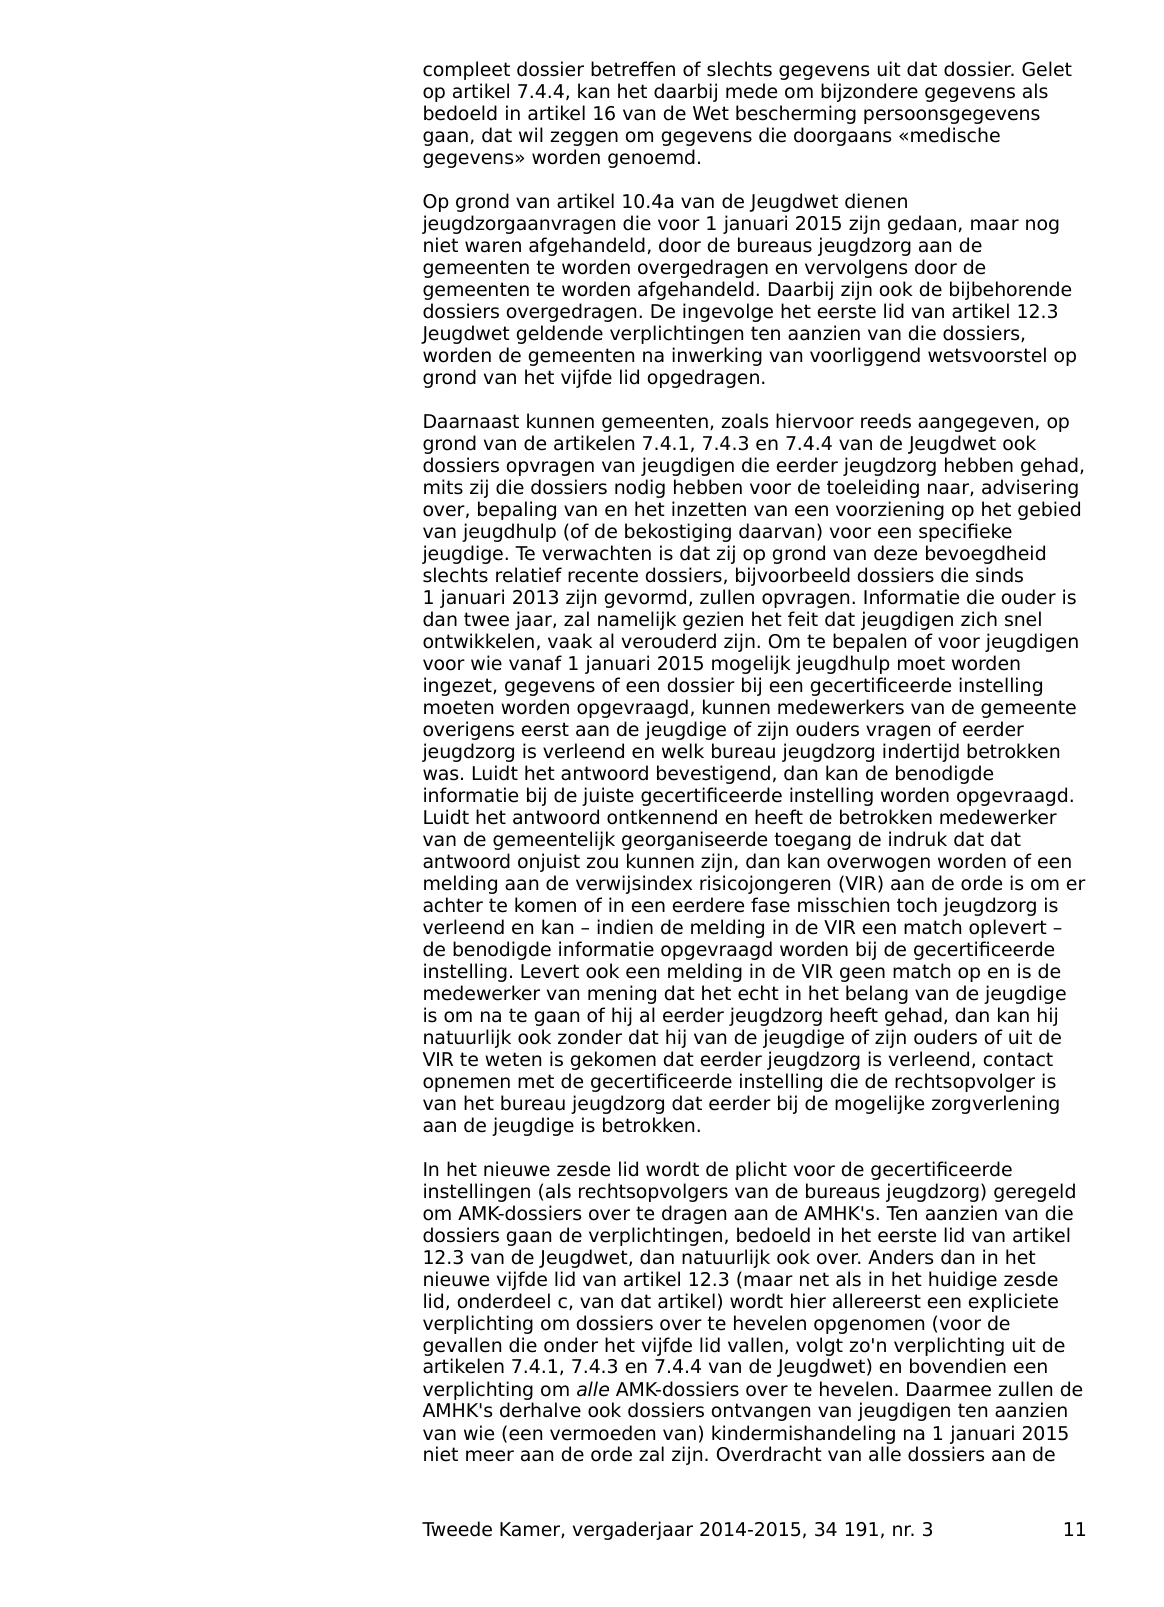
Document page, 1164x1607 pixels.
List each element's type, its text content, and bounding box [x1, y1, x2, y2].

text In het nieuwe zesde lid wordt de plicht voor de gecertificeerde instellingen (als rechtsopvolgers van de bureaus jeugdzorg) geregeld om AMK-dossiers over te dragen aan de AMHK's. Ten aanzien van die dossiers gaan de verplichtingen, bedoeld in het eerste lid van artikel 12.3 van de Jeugdwet, dan natuurlijk ook over. Anders dan in het nieuwe vijfde lid van artikel 12.3 (maar net als in het huidige zesde lid, onderdeel c, van dat artikel) wordt hier allereerst een expliciete verplichting om dossiers over te hevelen opgenomen (voor de gevallen die onder het vijfde lid vallen, volgt zo'n verplichting uit de artikelen 7.4.1, 7.4.3 en 7.4.4 van de Jeugdwet) en bovendien een verplichting om alle AMK-dossiers over te hevelen. Daarmee zullen de AMHK's derhalve ook dossiers ontvangen van jeugdigen ten aanzien van wie (een vermoeden van) kindermishandeling na 1 januari 2015 niet meer aan de orde zal zijn. Overdracht van alle dossiers aan de [422, 1159, 1087, 1466]
text compleet dossier betreffen of slechts gegevens uit dat dossier. Gelet op artikel 7.4.4, kan het daarbij mede om bijzondere gegevens als bedoeld in artikel 16 van de Wet bescherming persoonsgegevens gaan, dat wil zeggen om gegevens die doorgaans «medische gegevens» worden genoemd. [422, 59, 1087, 169]
text Daarnaast kunnen gemeenten, zoals hiervoor reeds aangegeven, op grond van de artikelen 7.4.1, 7.4.3 en 7.4.4 van de Jeugdwet ook dossiers opvragen van jeugdigen die eerder jeugdzorg hebben gehad, mits zij die dossiers nodig hebben voor de toeleiding naar, advisering over, bepaling van en het inzetten van een voorziening op het gebied van jeugdhulp (of de bekostiging daarvan) voor een specifieke jeugdige. Te verwachten is dat zij op grond van deze bevoegdheid slechts relatief recente dossiers, bijvoorbeeld dossiers die sinds 1 januari 2013 zijn gevormd, zullen opvragen. Informatie die ouder is dan twee jaar, zal namelijk gezien het feit dat jeugdigen zich snel ontwikkelen, vaak al verouderd zijn. Om te bepalen of voor jeugdigen voor wie vanaf 1 januari 2015 mogelijk jeugdhulp moet worden ingezet, gegevens of een dossier bij een gecertificeerde instelling moeten worden opgevraagd, kunnen medewerkers van de gemeente overigens eerst aan de jeugdige of zijn ouders vragen of eerder jeugdzorg is verleend en welk bureau jeugdzorg indertijd betrokken was. Luidt het antwoord bevestigend, dan kan de benodigde informatie bij de juiste gecertificeerde instelling worden opgevraagd. Luidt het antwoord ontkennend en heeft de betrokken medewerker van de gemeentelijk georganiseerde toegang de indruk dat dat antwoord onjuist zou kunnen zijn, dan kan overwogen worden of een melding aan de verwijsindex risicojongeren (VIR) aan de orde is om er achter te komen of in een eerdere fase misschien toch jeugdzorg is verleend en kan – indien de melding in de VIR een match oplevert – de benodigde informatie opgevraagd worden bij de gecertificeerde instelling. Levert ook een melding in de VIR geen match op en is de medewerker van mening dat het echt in het belang van de jeugdige is om na te gaan of hij al eerder jeugdzorg heeft gehad, dan kan hij natuurlijk ook zonder dat hij van de jeugdige of zijn ouders of uit de VIR te weten is gekomen dat eerder jeugdzorg is verleend, contact opnemen met de gecertificeerde instelling die de rechtsopvolger is van het bureau jeugdzorg dat eerder bij de mogelijke zorgverlening aan de jeugdige is betrokken. [422, 411, 1087, 1136]
text Op grond van artikel 10.4a van de Jeugdwet dienen jeugdzorgaanvragen die voor 1 januari 2015 zijn gedaan, maar nog niet waren afgehandeld, door de bureaus jeugdzorg aan de gemeenten te worden overgedragen en vervolgens door de gemeenten te worden afgehandeld. Daarbij zijn ook de bijbehorende dossiers overgedragen. De ingevolge het eerste lid van artikel 12.3 Jeugdwet geldende verplichtingen ten aanzien van die dossiers, worden de gemeenten na inwerking van voorliggend wetsvoorstel op grond van het vijfde lid opgedragen. [422, 191, 1087, 389]
